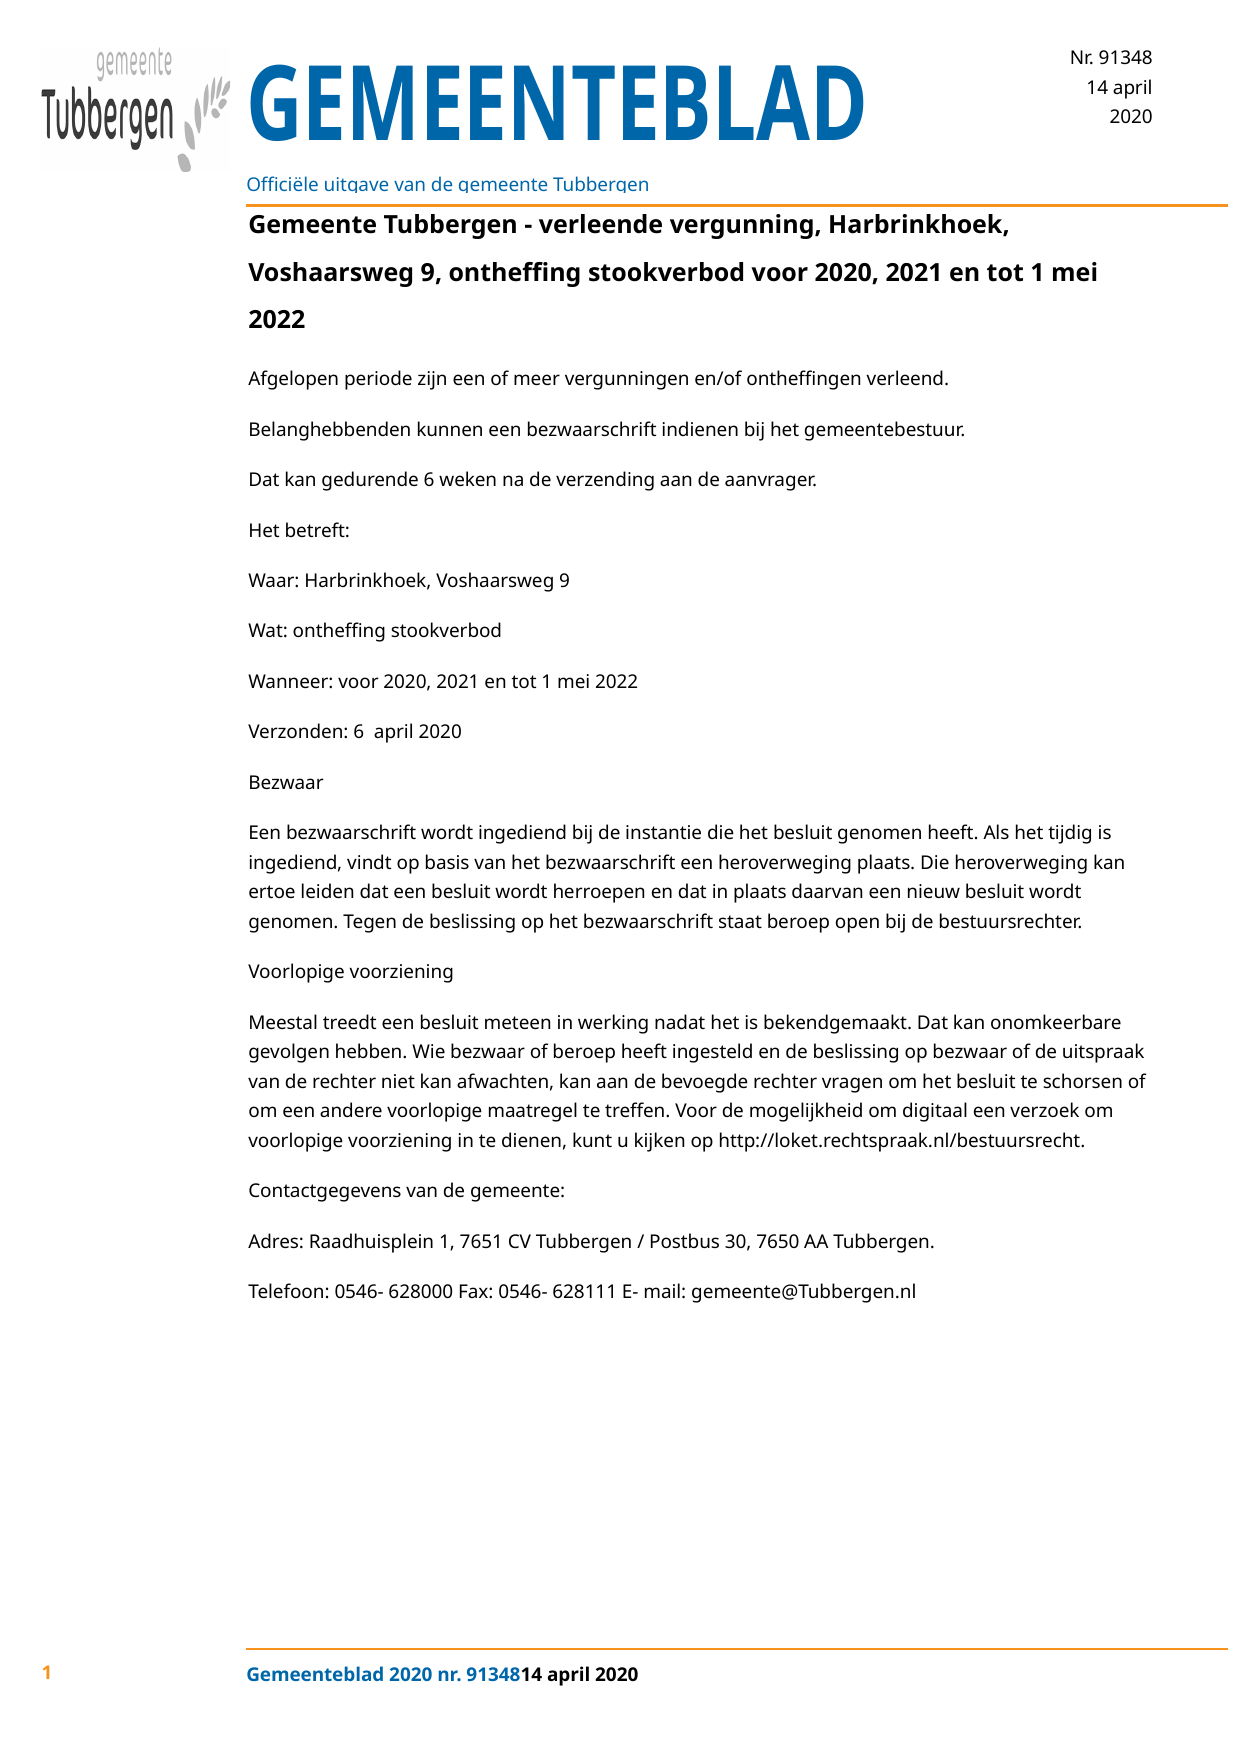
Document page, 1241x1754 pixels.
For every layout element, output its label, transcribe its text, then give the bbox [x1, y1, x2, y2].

text Voorlopige voorziening [248, 958, 1152, 984]
text Waar: Harbrinkhoek, Voshaarsweg 9 [248, 567, 1152, 593]
text Wanneer: voor 2020, 2021 en tot 1 mei 2022 [248, 668, 1152, 694]
text Gemeente Tubbergen - verleende vergunning, Harbrinkhoek, Voshaarsweg 9, ontheffing stookverbod voor 2020, 2021 en tot 1 mei 2022 [248, 207, 1152, 336]
text Wat: ontheffing stookverbod [248, 618, 1152, 643]
text Meestal treedt een besluit meteen in werking nadat het is bekendgemaakt. Dat kan onomkeerbare gevolgen hebben. Wie bezwaar of beroep heeft ingesteld en de beslissing op bezwaar of de uitspraak van de rechter niet kan afwachten, kan aan de bevoegde rechter vragen om het besluit te schorsen of om een andere voorlopige maatregel te treffen. Voor de mogelijkheid om digitaal een verzoek om voorlopige voorziening in te dienen, kunt u kijken op http://loket.rechtspraak.nl/bestuursrecht. [248, 1009, 1152, 1153]
text Telefoon: 0546- 628000 Fax: 0546- 628111 E- mail: gemeente@Tubbergen.nl [248, 1278, 1152, 1304]
text Dat kan gedurende 6 weken na de verzending aan de aanvrager. [248, 466, 1152, 492]
text Belanghebbenden kunnen een bezwaarschrift indienen bij het gemeentebestuur. [248, 416, 1152, 442]
text Een bezwaarschrift wordt ingediend bij de instantie die het besluit genomen heeft. Als het tijdig is ingediend, vindt op basis van het bezwaarschrift een heroverweging plaats. Die heroverweging kan ertoe leiden dat een besluit wordt herroepen en dat in plaats daarvan een nieuw besluit wordt genomen. Tegen de beslissing op het bezwaarschrift staat beroep open bij de bestuursrechter. [248, 819, 1152, 934]
text Afgelopen periode zijn een of meer vergunningen en/of ontheffingen verleend. [248, 366, 1152, 391]
text Verzonden: 6 april 2020 [248, 718, 1152, 744]
picture [41, 47, 231, 172]
text Bezwaar [248, 769, 1152, 794]
text Adres: Raadhuisplein 1, 7651 CV Tubbergen / Postbus 30, 7650 AA Tubbergen. [248, 1228, 1152, 1254]
text Het betreft: [248, 517, 1152, 542]
text Contactgegevens van de gemeente: [248, 1178, 1152, 1203]
